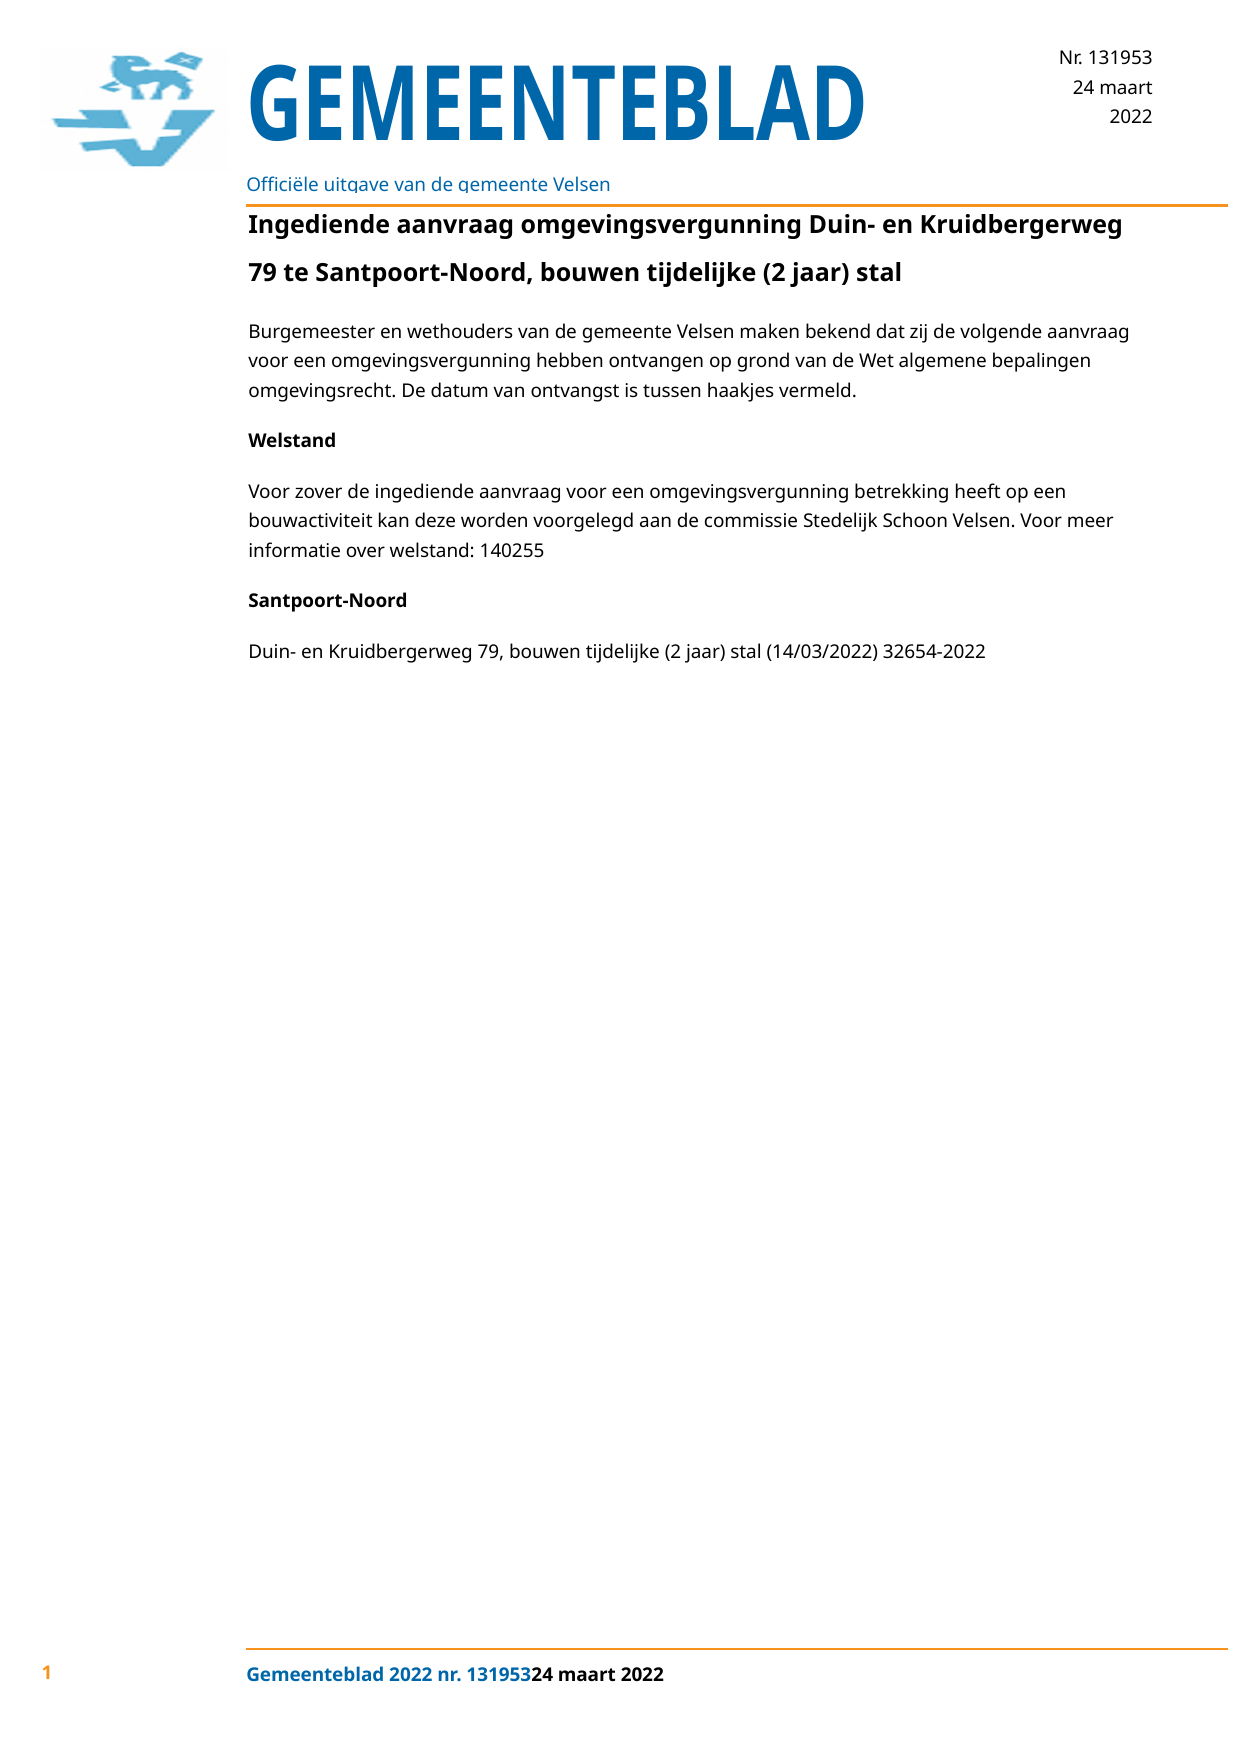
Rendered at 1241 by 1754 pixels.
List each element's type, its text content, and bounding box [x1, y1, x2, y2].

picture [41, 47, 231, 172]
text Voor zover de ingediende aanvraag voor een omgevingsvergunning betrekking heeft op een bouwactiviteit kan deze worden voorgelegd aan de commissie Stedelijk Schoon Velsen. Voor meer informatie over welstand: 140255 [248, 478, 1152, 563]
text Burgemeester en wethouders van de gemeente Velsen maken bekend dat zij de volgende aanvraag voor een omgevingsvergunning hebben ontvangen op grond van de Wet algemene bepalingen omgevingsrecht. De datum van ontvangst is tussen haakjes vermeld. [248, 318, 1152, 403]
text Santpoort-Noord [248, 587, 1152, 613]
text Welstand [248, 427, 1152, 453]
text Ingediende aanvraag omgevingsvergunning Duin- en Kruidbergerweg 79 te Santpoort-Noord, bouwen tijdelijke (2 jaar) stal [248, 207, 1152, 288]
text Duin- en Kruidbergerweg 79, bouwen tijdelijke (2 jaar) stal (14/03/2022) 32654-2022 [248, 638, 1152, 664]
